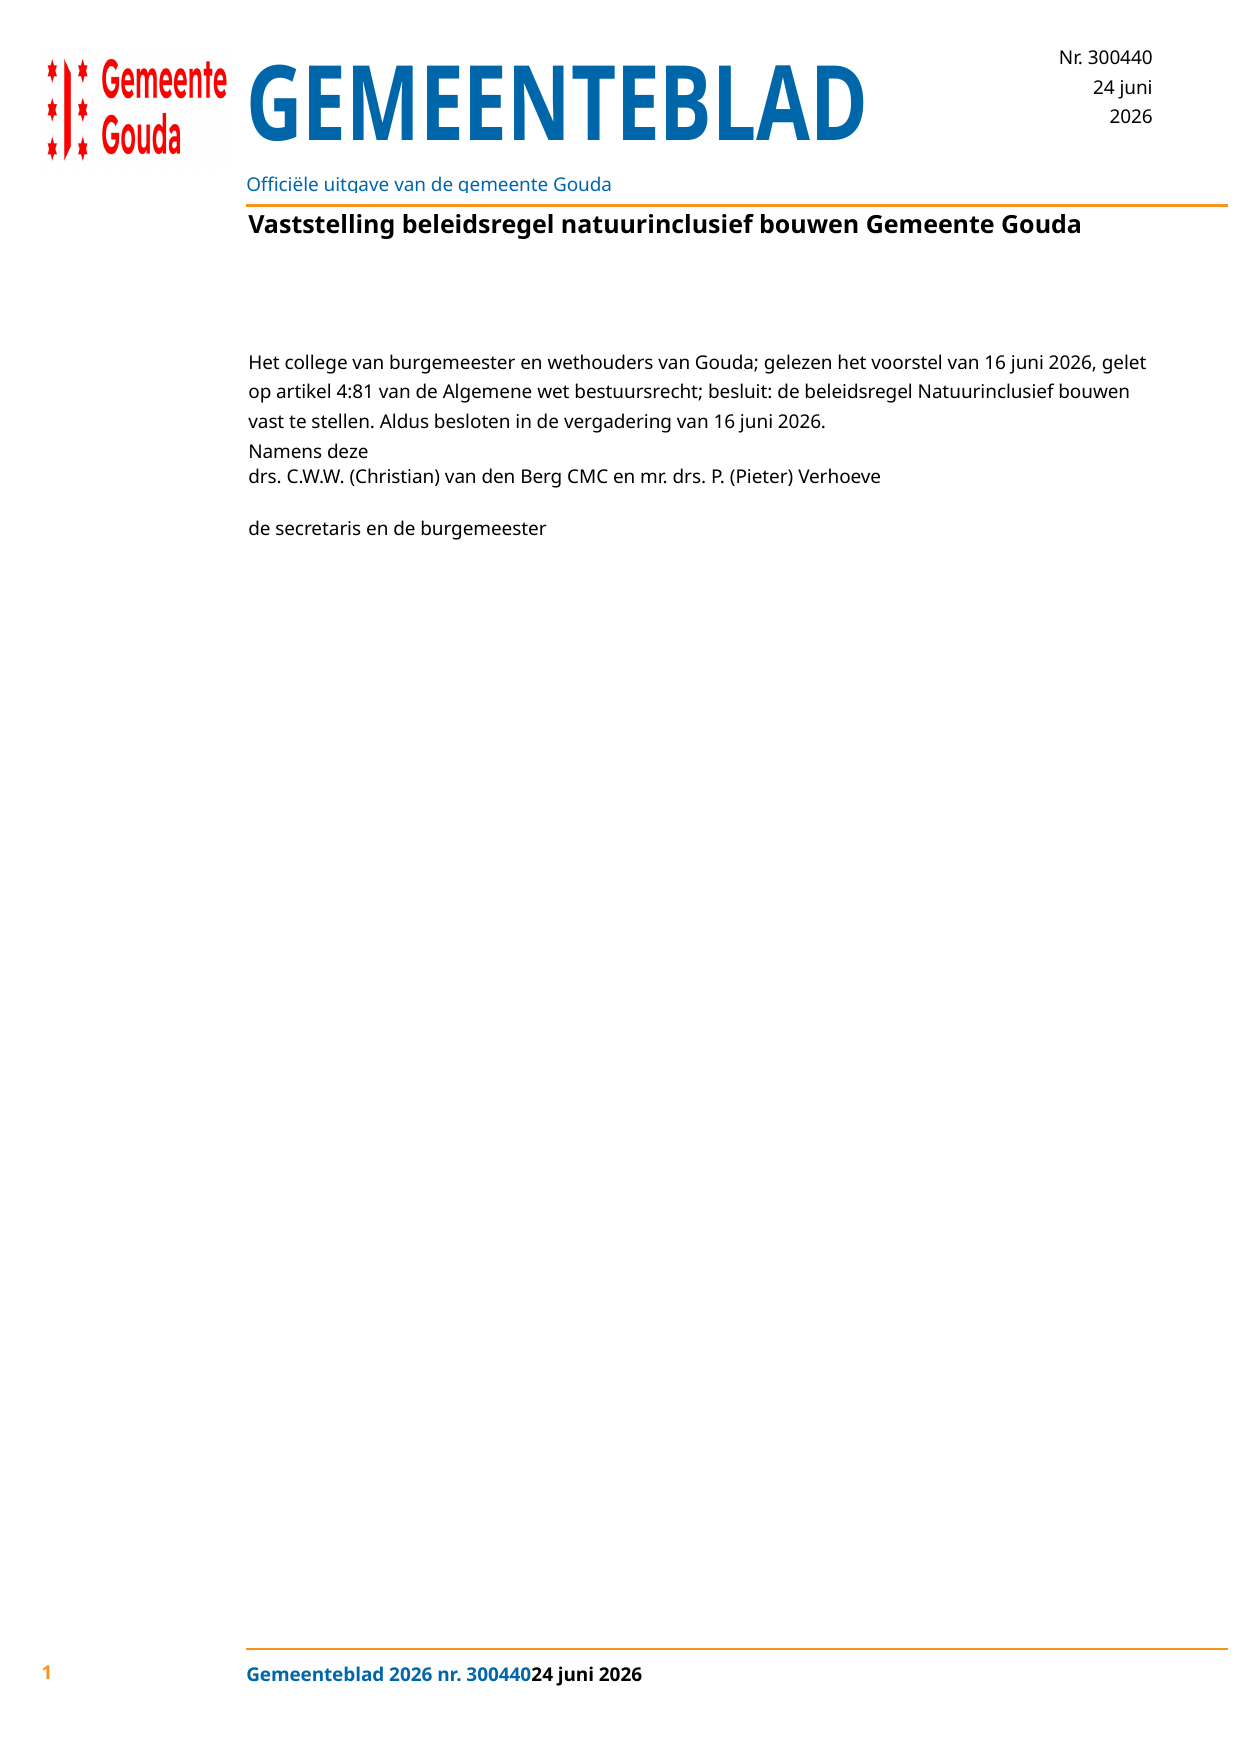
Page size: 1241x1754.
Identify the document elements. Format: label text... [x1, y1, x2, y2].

text de secretaris en de burgemeester [248, 515, 1152, 541]
text Het college van burgemeester en wethouders van Gouda; gelezen het voorstel van 16 juni 2026, gelet op artikel 4:81 van de Algemene wet bestuursrecht; besluit: de beleidsregel Natuurinclusief bouwen vast te stellen. Aldus besloten in de vergadering van 16 juni 2026. [248, 349, 1152, 434]
text Namens deze [248, 438, 1152, 464]
text drs. C.W.W. (Christian) van den Berg CMC en mr. drs. P. (Pieter) Verhoeve [248, 464, 1152, 489]
picture [41, 47, 231, 172]
text Vaststelling beleidsregel natuurinclusief bouwen Gemeente Gouda [248, 207, 1152, 241]
